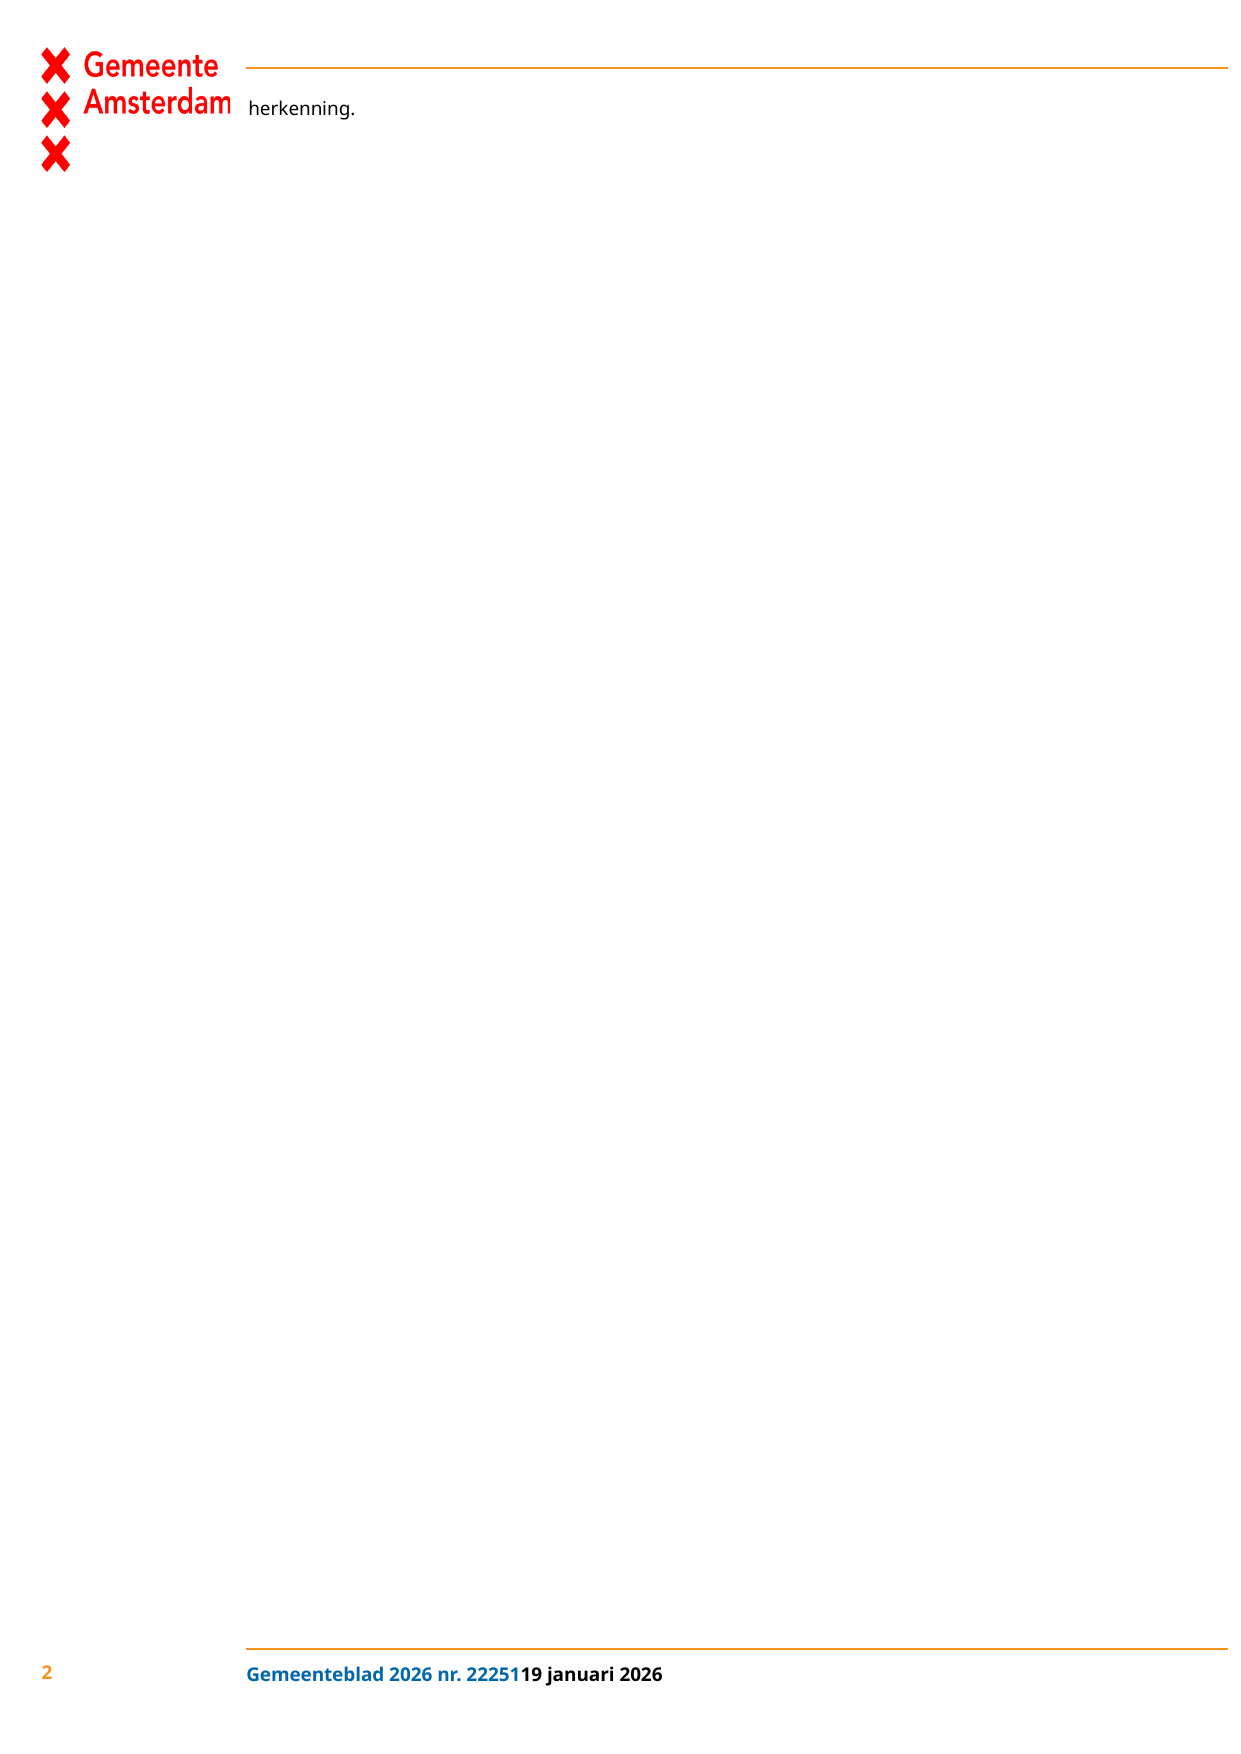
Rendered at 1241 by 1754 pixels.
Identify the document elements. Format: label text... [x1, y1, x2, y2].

text herkenning. [248, 95, 1152, 121]
picture [41, 47, 231, 172]
